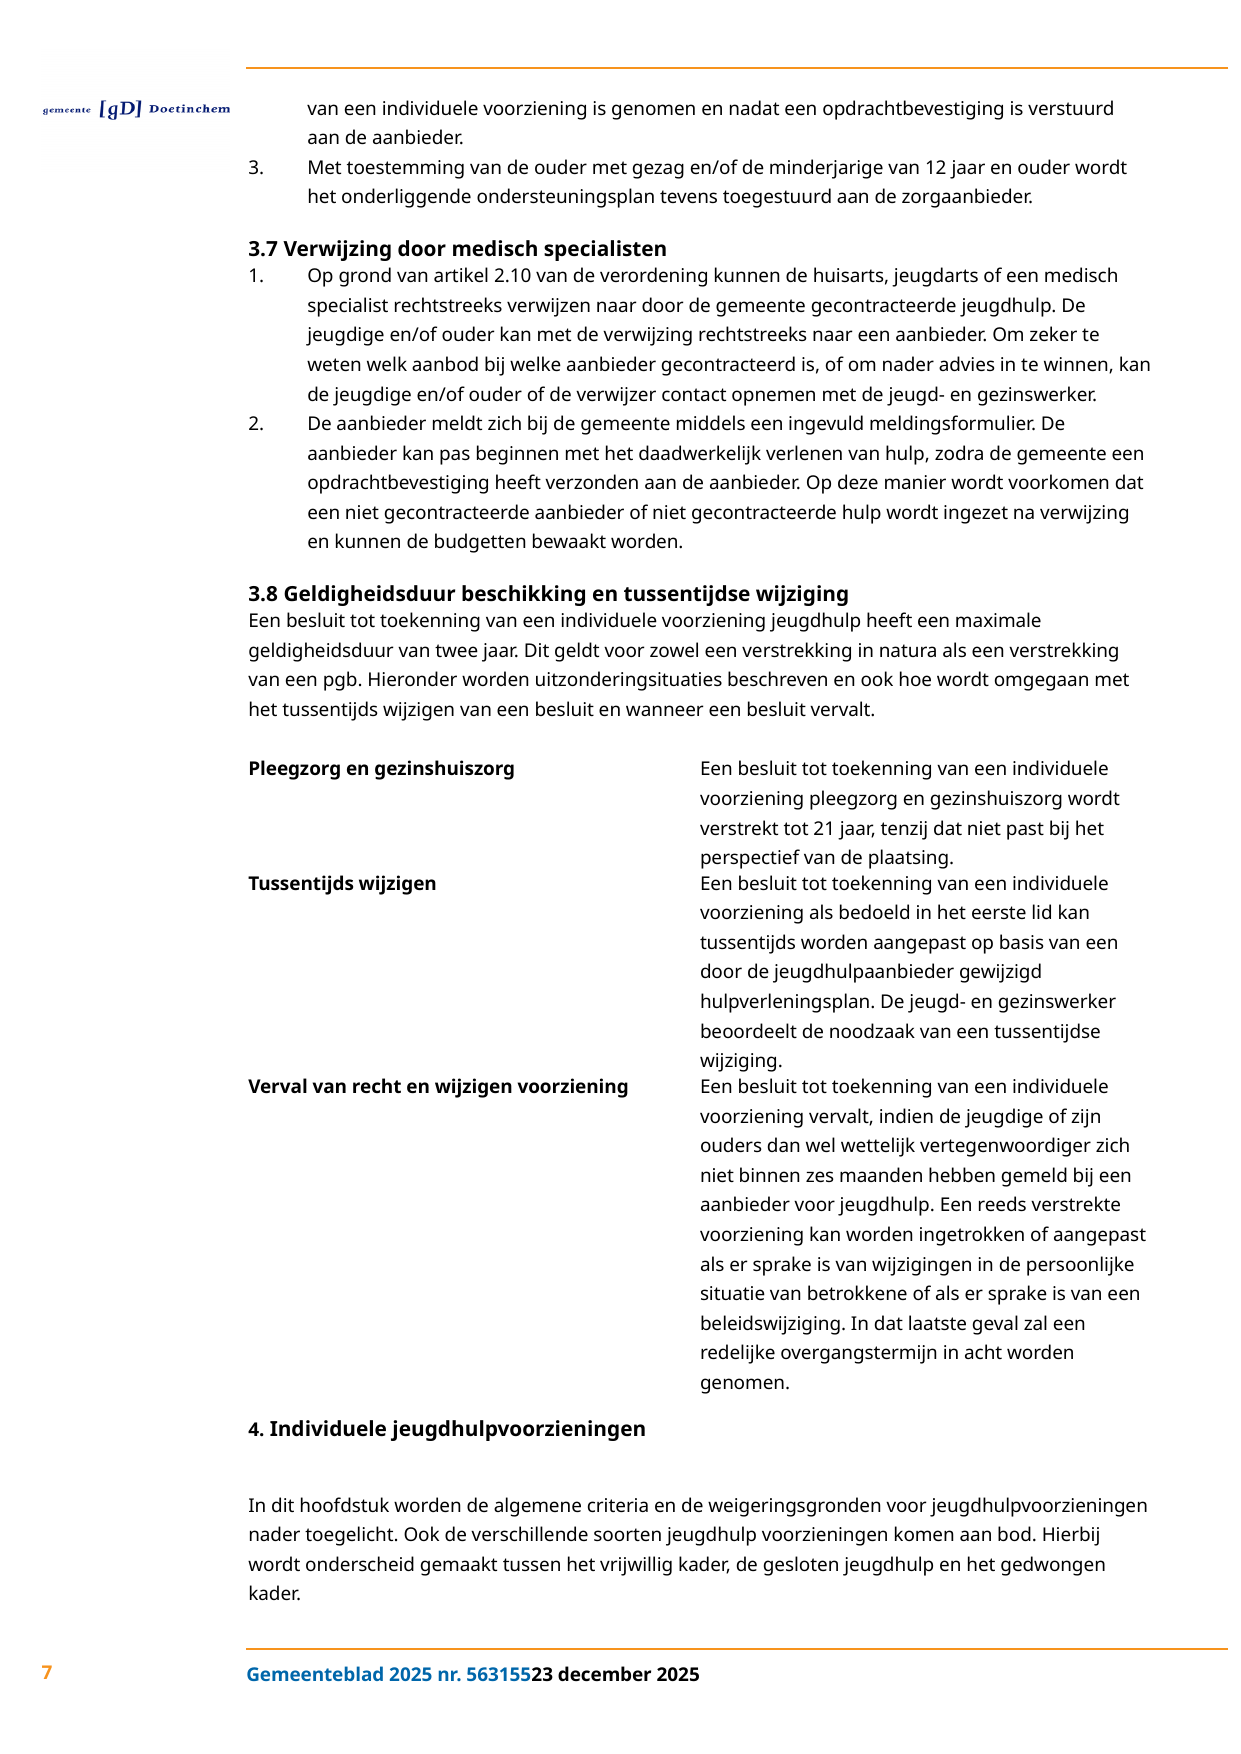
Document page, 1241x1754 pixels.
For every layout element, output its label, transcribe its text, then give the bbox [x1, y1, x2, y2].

table_header Pleegzorg en gezinshuiszorg [248, 756, 700, 870]
list De aanbieder meldt zich bij de gemeente middels een ingevuld meldingsformulier. De aanbieder kan pas beginnen met het daadwerkelijk verlenen van hulp, zodra de gemeente een opdrachtbevestiging heeft verzonden aan de aanbieder. Op deze manier wordt voorkomen dat een niet gecontracteerde aanbieder of niet gecontracteerde hulp wordt ingezet na verwijzing en kunnen de budgetten bewaakt worden. [248, 410, 1152, 554]
list Met toestemming van de ouder met gezag en/of de minderjarige van 12 jaar en ouder wordt het onderliggende ondersteuningsplan tevens toegestuurd aan de zorgaanbieder. [248, 154, 1152, 209]
list van een individuele voorziening is genomen en nadat een opdrachtbevestiging is verstuurd aan de aanbieder. [248, 95, 1152, 150]
table_cell Een besluit tot toekenning van een individuele voorziening als bedoeld in het eerste lid kan tussentijds worden aangepast op basis van een door de jeugdhulpaanbieder gewijzigd hulpverleningsplan. De jeugd- en gezinswerker beoordeelt de noodzaak van een tussentijdse wijziging. [700, 870, 1152, 1073]
text 3.7 Verwijzing door medisch specialisten [248, 234, 1152, 262]
text 4. Individuele jeugdhulpvoorzieningen [248, 1414, 1152, 1442]
table_cell Een besluit tot toekenning van een individuele voorziening vervalt, indien de jeugdige of zijn ouders dan wel wettelijk vertegenwoordiger zich niet binnen zes maanden hebben gemeld bij een aanbieder voor jeugdhulp. Een reeds verstrekte voorziening kan worden ingetrokken of aangepast als er sprake is van wijzigingen in de persoonlijke situatie van betrokkene of als er sprake is van een beleidswijziging. In dat laatste geval zal een redelijke overgangstermijn in acht worden genomen. [700, 1073, 1152, 1395]
table_header Een besluit tot toekenning van een individuele voorziening pleegzorg en gezinshuiszorg wordt verstrekt tot 21 jaar, tenzij dat niet past bij het perspectief van de plaatsing. [700, 756, 1152, 870]
list Op grond van artikel 2.10 van de verordening kunnen de huisarts, jeugdarts of een medisch specialist rechtstreeks verwijzen naar door de gemeente gecontracteerde jeugdhulp. De jeugdige en/of ouder kan met de verwijzing rechtstreeks naar een aanbieder. Om zeker te weten welk aanbod bij welke aanbieder gecontracteerd is, of om nader advies in te winnen, kan de jeugdige en/of ouder of de verwijzer contact opnemen met de jeugd- en gezinswerker. [248, 262, 1152, 406]
text Een besluit tot toekenning van een individuele voorziening jeugdhulp heeft een maximale geldigheidsduur van twee jaar. Dit geldt voor zowel een verstrekking in natura als een verstrekking van een pgb. Hieronder worden uitzonderingsituaties beschreven en ook hoe wordt omgegaan met het tussentijds wijzigen van een besluit en wanneer een besluit vervalt. [248, 607, 1152, 722]
text 3.8 Geldigheidsduur beschikking en tussentijdse wijziging [248, 579, 1152, 607]
picture [41, 47, 231, 172]
table_cell Tussentijds wijzigen [248, 870, 700, 1073]
table_cell Verval van recht en wijzigen voorziening [248, 1073, 700, 1395]
text In dit hoofdstuk worden de algemene criteria en de weigeringsgronden voor jeugdhulpvoorzieningen nader toegelicht. Ook de verschillende soorten jeugdhulp voorzieningen komen aan bod. Hierbij wordt onderscheid gemaakt tussen het vrijwillig kader, de gesloten jeugdhulp en het gedwongen kader. [248, 1492, 1152, 1606]
